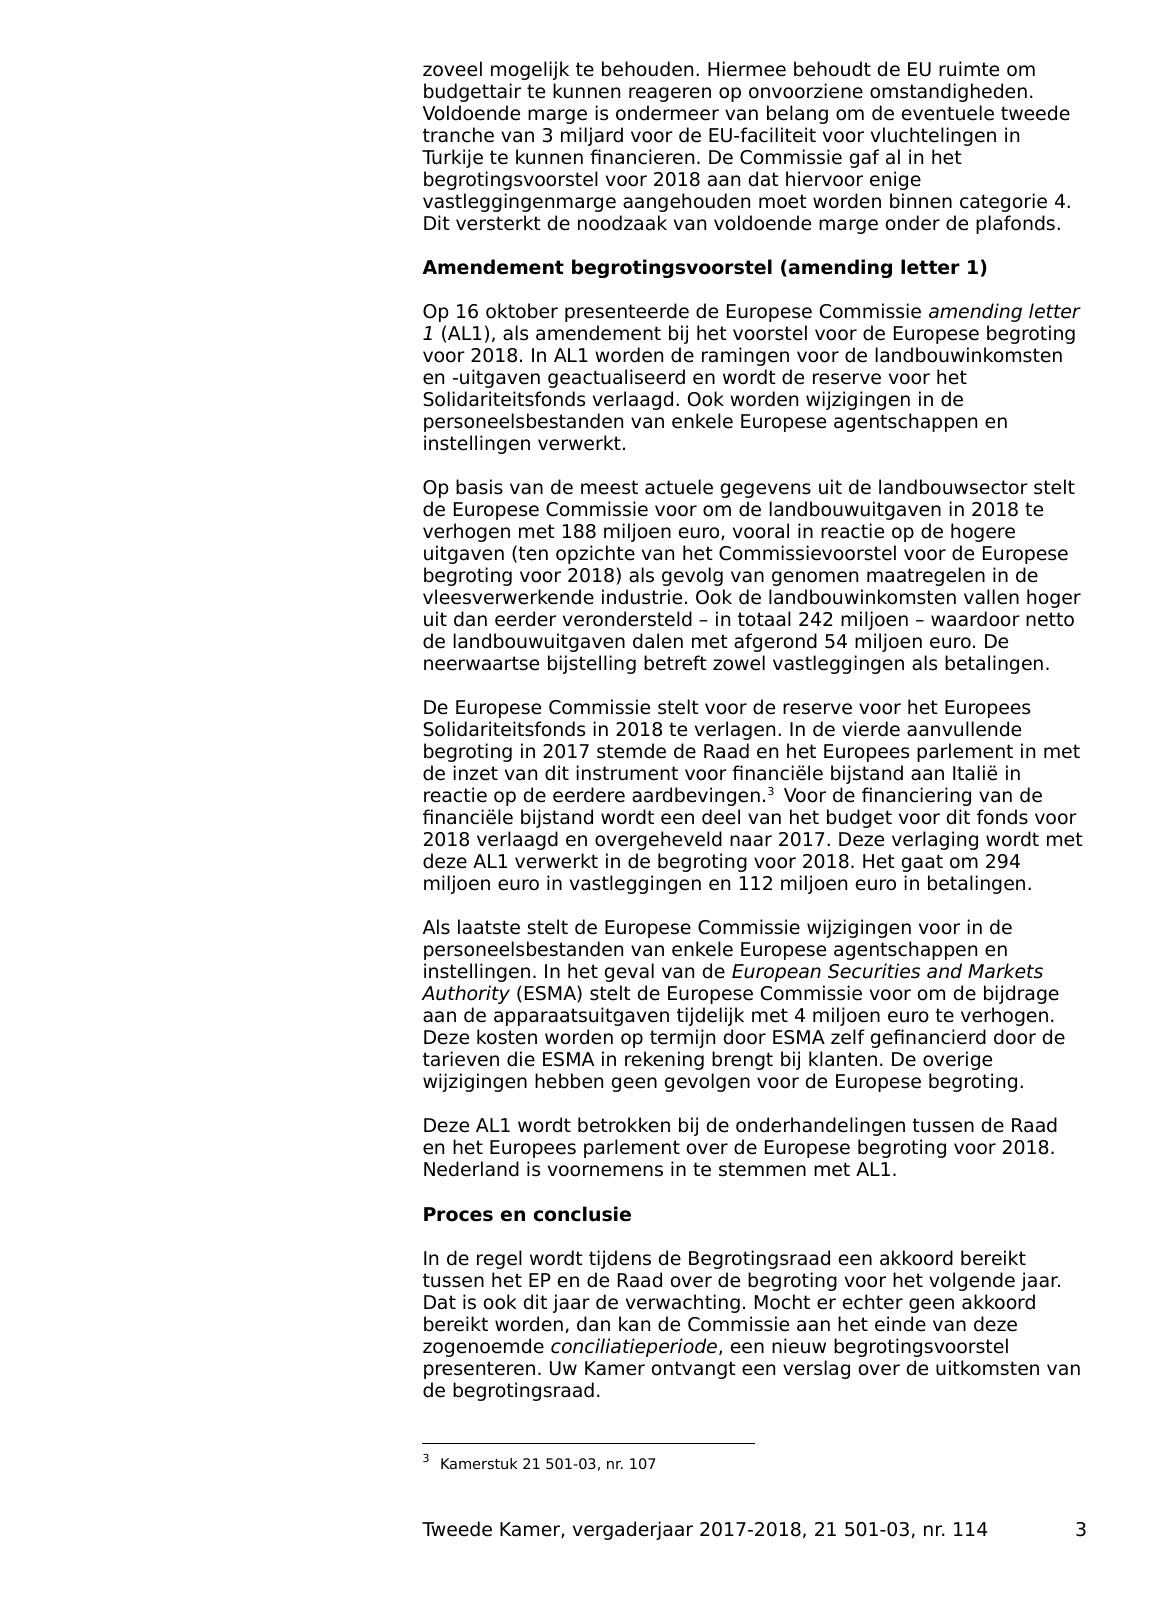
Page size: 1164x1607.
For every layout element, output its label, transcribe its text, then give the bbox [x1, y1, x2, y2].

subtitle Amendement begrotingsvoorstel (amending letter 1) [422, 257, 1087, 279]
text Deze AL1 wordt betrokken bij de onderhandelingen tussen de Raad en het Europees parlement over de Europese begroting voor 2018. Nederland is voornemens in te stemmen met AL1. [422, 1115, 1087, 1181]
subtitle Proces en conclusie [422, 1203, 1087, 1225]
text Op basis van de meest actuele gegevens uit de landbouwsector stelt de Europese Commissie voor om de landbouwuitgaven in 2018 te verhogen met 188 miljoen euro, vooral in reactie op de hogere uitgaven (ten opzichte van het Commissievoorstel voor de Europese begroting voor 2018) als gevolg van genomen maatregelen in de vleesverwerkende industrie. Ook de landbouwinkomsten vallen hoger uit dan eerder verondersteld – in totaal 242 miljoen – waardoor netto de landbouwuitgaven dalen met afgerond 54 miljoen euro. De neerwaartse bijstelling betreft zowel vastleggingen als betalingen. [422, 477, 1087, 675]
text Kamerstuk 21 501-03, nr. 107 [422, 1452, 1087, 1474]
text In de regel wordt tijdens de Begrotingsraad een akkoord bereikt tussen het EP en de Raad over de begroting voor het volgende jaar. Dat is ook dit jaar de verwachting. Mocht er echter geen akkoord bereikt worden, dan kan de Commissie aan het einde van deze zogenoemde conciliatieperiode, een nieuw begrotingsvoorstel presenteren. Uw Kamer ontvangt een verslag over de uitkomsten van de begrotingsraad. [422, 1248, 1087, 1401]
text zoveel mogelijk te behouden. Hiermee behoudt de EU ruimte om budgettair te kunnen reageren op onvoorziene omstandigheden. Voldoende marge is ondermeer van belang om de eventuele tweede tranche van 3 miljard voor de EU-faciliteit voor vluchtelingen in Turkije te kunnen financieren. De Commissie gaf al in het begrotingsvoorstel voor 2018 aan dat hiervoor enige vastleggingenmarge aangehouden moet worden binnen categorie 4. Dit versterkt de noodzaak van voldoende marge onder de plafonds. [422, 59, 1087, 235]
text Op 16 oktober presenteerde de Europese Commissie amending letter 1 (AL1), als amendement bij het voorstel voor de Europese begroting voor 2018. In AL1 worden de ramingen voor de landbouwinkomsten en -uitgaven geactualiseerd en wordt de reserve voor het Solidariteitsfonds verlaagd. Ook worden wijzigingen in de personeelsbestanden van enkele Europese agentschappen en instellingen verwerkt. [422, 301, 1087, 455]
text Als laatste stelt de Europese Commissie wijzigingen voor in de personeelsbestanden van enkele Europese agentschappen en instellingen. In het geval van de European Securities and Markets Authority (ESMA) stelt de Europese Commissie voor om de bijdrage aan de apparaatsuitgaven tijdelijk met 4 miljoen euro te verhogen. Deze kosten worden op termijn door ESMA zelf gefinancierd door de tarieven die ESMA in rekening brengt bij klanten. De overige wijzigingen hebben geen gevolgen voor de Europese begroting. [422, 917, 1087, 1093]
text De Europese Commissie stelt voor de reserve voor het Europees Solidariteitsfonds in 2018 te verlagen. In de vierde aanvullende begroting in 2017 stemde de Raad en het Europees parlement in met de inzet van dit instrument voor financiële bijstand aan Italië in reactie op de eerdere aardbevingen. Voor de financiering van de financiële bijstand wordt een deel van het budget voor dit fonds voor 2018 verlaagd en overgeheveld naar 2017. Deze verlaging wordt met deze AL1 verwerkt in de begroting voor 2018. Het gaat om 294 miljoen euro in vastleggingen en 112 miljoen euro in betalingen. [422, 697, 1087, 895]
